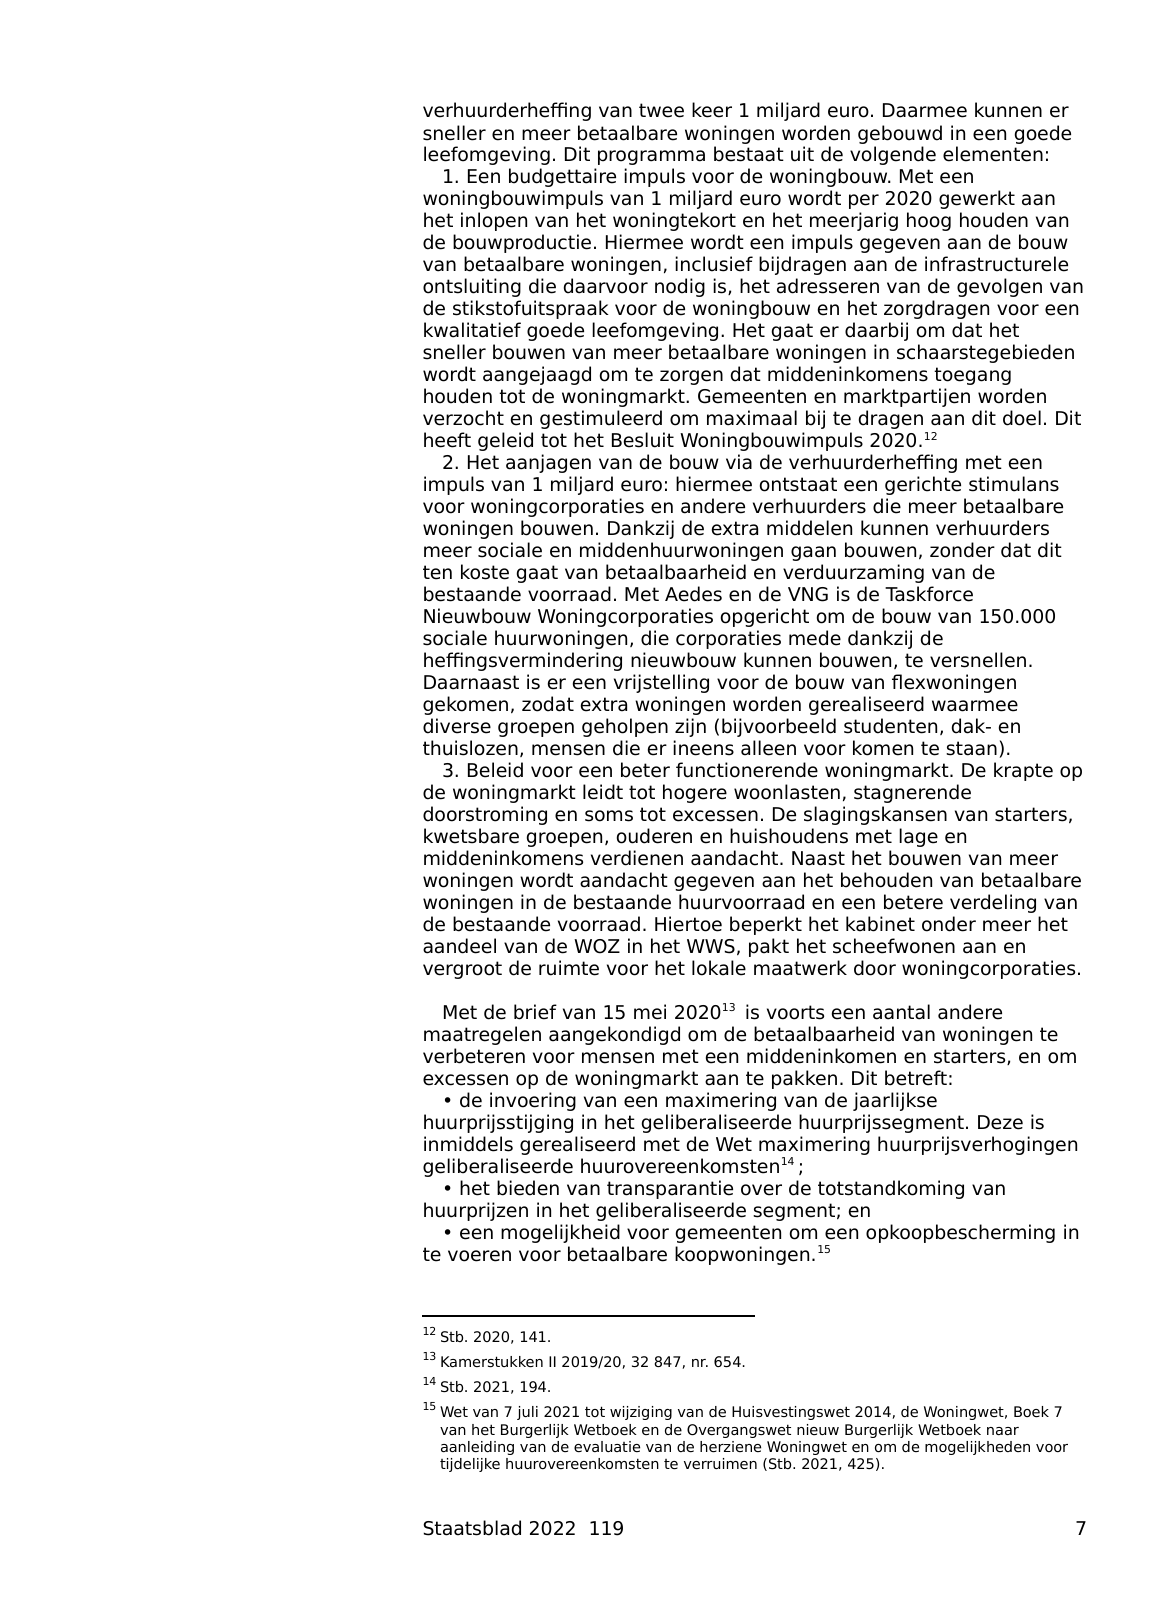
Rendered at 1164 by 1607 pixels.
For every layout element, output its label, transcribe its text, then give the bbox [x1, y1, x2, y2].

text • een mogelijkheid voor gemeenten om een opkoopbescherming in te voeren voor betaalbare koopwoningen. [422, 1222, 1087, 1266]
text verhuurderheffing van twee keer 1 miljard euro. Daarmee kunnen er sneller en meer betaalbare woningen worden gebouwd in een goede leefomgeving. Dit programma bestaat uit de volgende elementen: [422, 100, 1087, 166]
text Met de brief van 15 mei 2020 is voorts een aantal andere maatregelen aangekondigd om de betaalbaarheid van woningen te verbeteren voor mensen met een middeninkomen en starters, en om excessen op de woningmarkt aan te pakken. Dit betreft: [422, 1002, 1087, 1090]
text 2. Het aanjagen van de bouw via de verhuurderheffing met een impuls van 1 miljard euro: hiermee ontstaat een gerichte stimulans voor woningcorporaties en andere verhuurders die meer betaalbare woningen bouwen. Dankzij de extra middelen kunnen verhuurders meer sociale en middenhuurwoningen gaan bouwen, zonder dat dit ten koste gaat van betaalbaarheid en verduurzaming van de bestaande voorraad. Met Aedes en de VNG is de Taskforce Nieuwbouw Woningcorporaties opgericht om de bouw van 150.000 sociale huurwoningen, die corporaties mede dankzij de heffingsvermindering nieuwbouw kunnen bouwen, te versnellen. Daarnaast is er een vrijstelling voor de bouw van flexwoningen gekomen, zodat extra woningen worden gerealiseerd waarmee diverse groepen geholpen zijn (bijvoorbeeld studenten, dak- en thuislozen, mensen die er ineens alleen voor komen te staan). [422, 452, 1087, 760]
text Kamerstukken II 2019/20, 32 847, nr. 654. [422, 1350, 1087, 1372]
text Wet van 7 juli 2021 tot wijziging van de Huisvestingswet 2014, de Woningwet, Boek 7 van het Burgerlijk Wetboek en de Overgangswet nieuw Burgerlijk Wetboek naar aanleiding van de evaluatie van de herziene Woningwet en om de mogelijkheden voor tijdelijke huurovereenkomsten te verruimen (Stb. 2021, 425). [422, 1400, 1087, 1473]
text 1. Een budgettaire impuls voor de woningbouw. Met een woningbouwimpuls van 1 miljard euro wordt per 2020 gewerkt aan het inlopen van het woningtekort en het meerjarig hoog houden van de bouwproductie. Hiermee wordt een impuls gegeven aan de bouw van betaalbare woningen, inclusief bijdragen aan de infrastructurele ontsluiting die daarvoor nodig is, het adresseren van de gevolgen van de stikstofuitspraak voor de woningbouw en het zorgdragen voor een kwalitatief goede leefomgeving. Het gaat er daarbij om dat het sneller bouwen van meer betaalbare woningen in schaarstegebieden wordt aangejaagd om te zorgen dat middeninkomens toegang houden tot de woningmarkt. Gemeenten en marktpartijen worden verzocht en gestimuleerd om maximaal bij te dragen aan dit doel. Dit heeft geleid tot het Besluit Woningbouwimpuls 2020. [422, 166, 1087, 452]
text Stb. 2020, 141. [422, 1325, 1087, 1347]
text 3. Beleid voor een beter functionerende woningmarkt. De krapte op de woningmarkt leidt tot hogere woonlasten, stagnerende doorstroming en soms tot excessen. De slagingskansen van starters, kwetsbare groepen, ouderen en huishoudens met lage en middeninkomens verdienen aandacht. Naast het bouwen van meer woningen wordt aandacht gegeven aan het behouden van betaalbare woningen in de bestaande huurvoorraad en een betere verdeling van de bestaande voorraad. Hiertoe beperkt het kabinet onder meer het aandeel van de WOZ in het WWS, pakt het scheefwonen aan en vergroot de ruimte voor het lokale maatwerk door woningcorporaties. [422, 760, 1087, 979]
text Stb. 2021, 194. [422, 1375, 1087, 1397]
text • het bieden van transparantie over de totstandkoming van huurprijzen in het geliberaliseerde segment; en [422, 1178, 1087, 1222]
text • de invoering van een maximering van de jaarlijkse huurprijsstijging in het geliberaliseerde huurprijssegment. Deze is inmiddels gerealiseerd met de Wet maximering huurprijsverhogingen geliberaliseerde huurovereenkomsten; [422, 1090, 1087, 1178]
